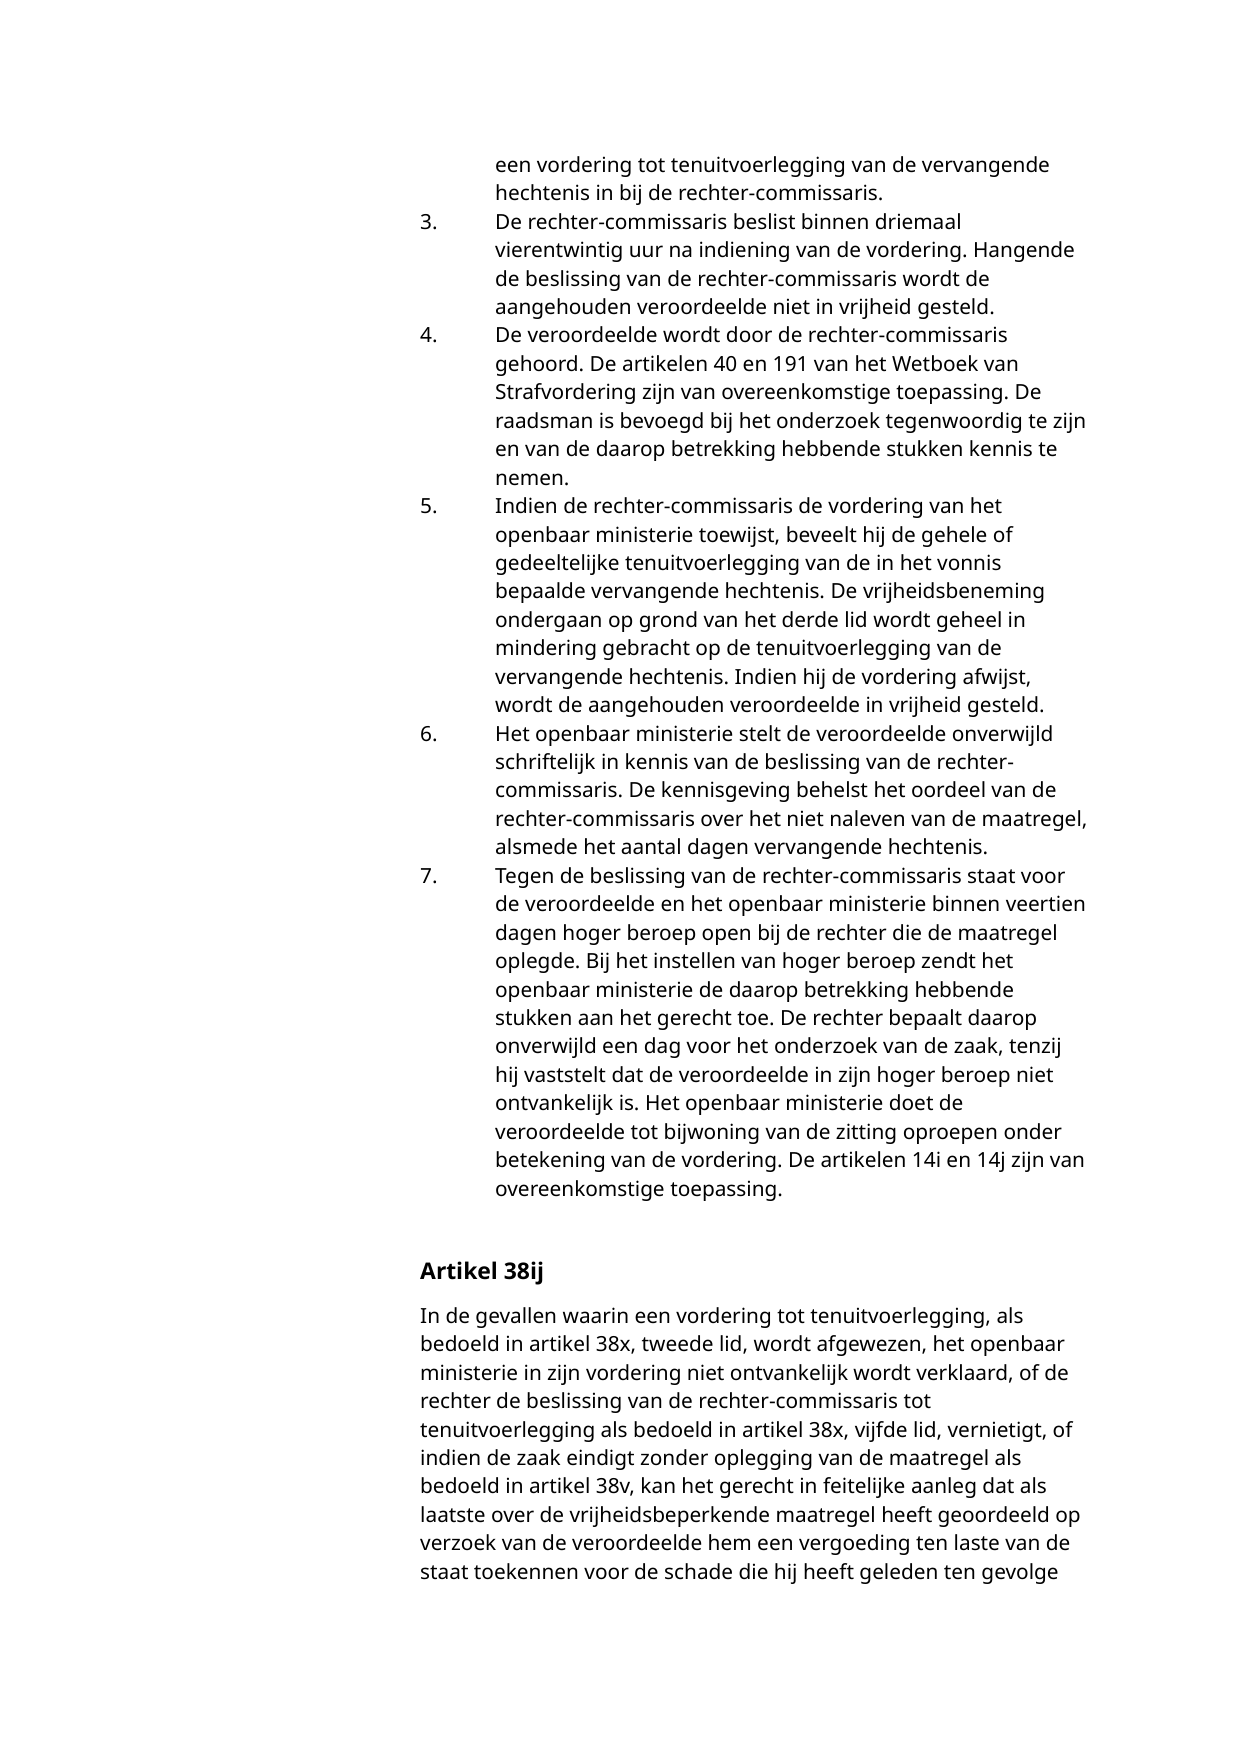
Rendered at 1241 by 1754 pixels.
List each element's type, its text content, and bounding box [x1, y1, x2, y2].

list De veroordeelde wordt door de rechter-commissaris gehoord. De artikelen 40 en 191 van het Wetboek van Strafvordering zijn van overeenkomstige toepassing. De raadsman is bevoegd bij het onderzoek tegenwoordig te zijn en van de daarop betrekking hebbende stukken kennis te nemen. [420, 321, 1090, 491]
subtitle Artikel 38ij [420, 1255, 1090, 1286]
list Indien de rechter-commissaris de vordering van het openbaar ministerie toewijst, beveelt hij de gehele of gedeeltelijke tenuitvoerlegging van de in het vonnis bepaalde vervangende hechtenis. De vrijheidsbeneming ondergaan op grond van het derde lid wordt geheel in mindering gebracht op de tenuitvoerlegging van de vervangende hechtenis. Indien hij de vordering afwijst, wordt de aangehouden veroordeelde in vrijheid gesteld. [420, 491, 1090, 719]
list Het openbaar ministerie stelt de veroordeelde onverwijld schriftelijk in kennis van de beslissing van de rechter-commissaris. De kennisgeving behelst het oordeel van de rechter-commissaris over het niet naleven van de maatregel, alsmede het aantal dagen vervangende hechtenis. [420, 719, 1090, 861]
list een vordering tot tenuitvoerlegging van de vervangende hechtenis in bij de rechter-commissaris. [420, 150, 1090, 207]
text In de gevallen waarin een vordering tot tenuitvoerlegging, als bedoeld in artikel 38x, tweede lid, wordt afgewezen, het openbaar ministerie in zijn vordering niet ontvankelijk wordt verklaard, of de rechter de beslissing van de rechter-commissaris tot tenuitvoerlegging als bedoeld in artikel 38x, vijfde lid, vernietigt, of indien de zaak eindigt zonder oplegging van de maatregel als bedoeld in artikel 38v, kan het gerecht in feitelijke aanleg dat als laatste over de vrijheidsbeperkende maatregel heeft geoordeeld op verzoek van de veroordeelde hem een vergoeding ten laste van de staat toekennen voor de schade die hij heeft geleden ten gevolge [420, 1301, 1090, 1585]
list De rechter-commissaris beslist binnen driemaal vierentwintig uur na indiening van de vordering. Hangende de beslissing van de rechter-commissaris wordt de aangehouden veroordeelde niet in vrijheid gesteld. [420, 207, 1090, 321]
list Tegen de beslissing van de rechter-commissaris staat voor de veroordeelde en het openbaar ministerie binnen veertien dagen hoger beroep open bij de rechter die de maatregel oplegde. Bij het instellen van hoger beroep zendt het openbaar ministerie de daarop betrekking hebbende stukken aan het gerecht toe. De rechter bepaalt daarop onverwijld een dag voor het onderzoek van de zaak, tenzij hij vaststelt dat de veroordeelde in zijn hoger beroep niet ontvankelijk is. Het openbaar ministerie doet de veroordeelde tot bijwoning van de zitting oproepen onder betekening van de vordering. De artikelen 14i en 14j zijn van overeenkomstige toepassing. [420, 861, 1090, 1202]
